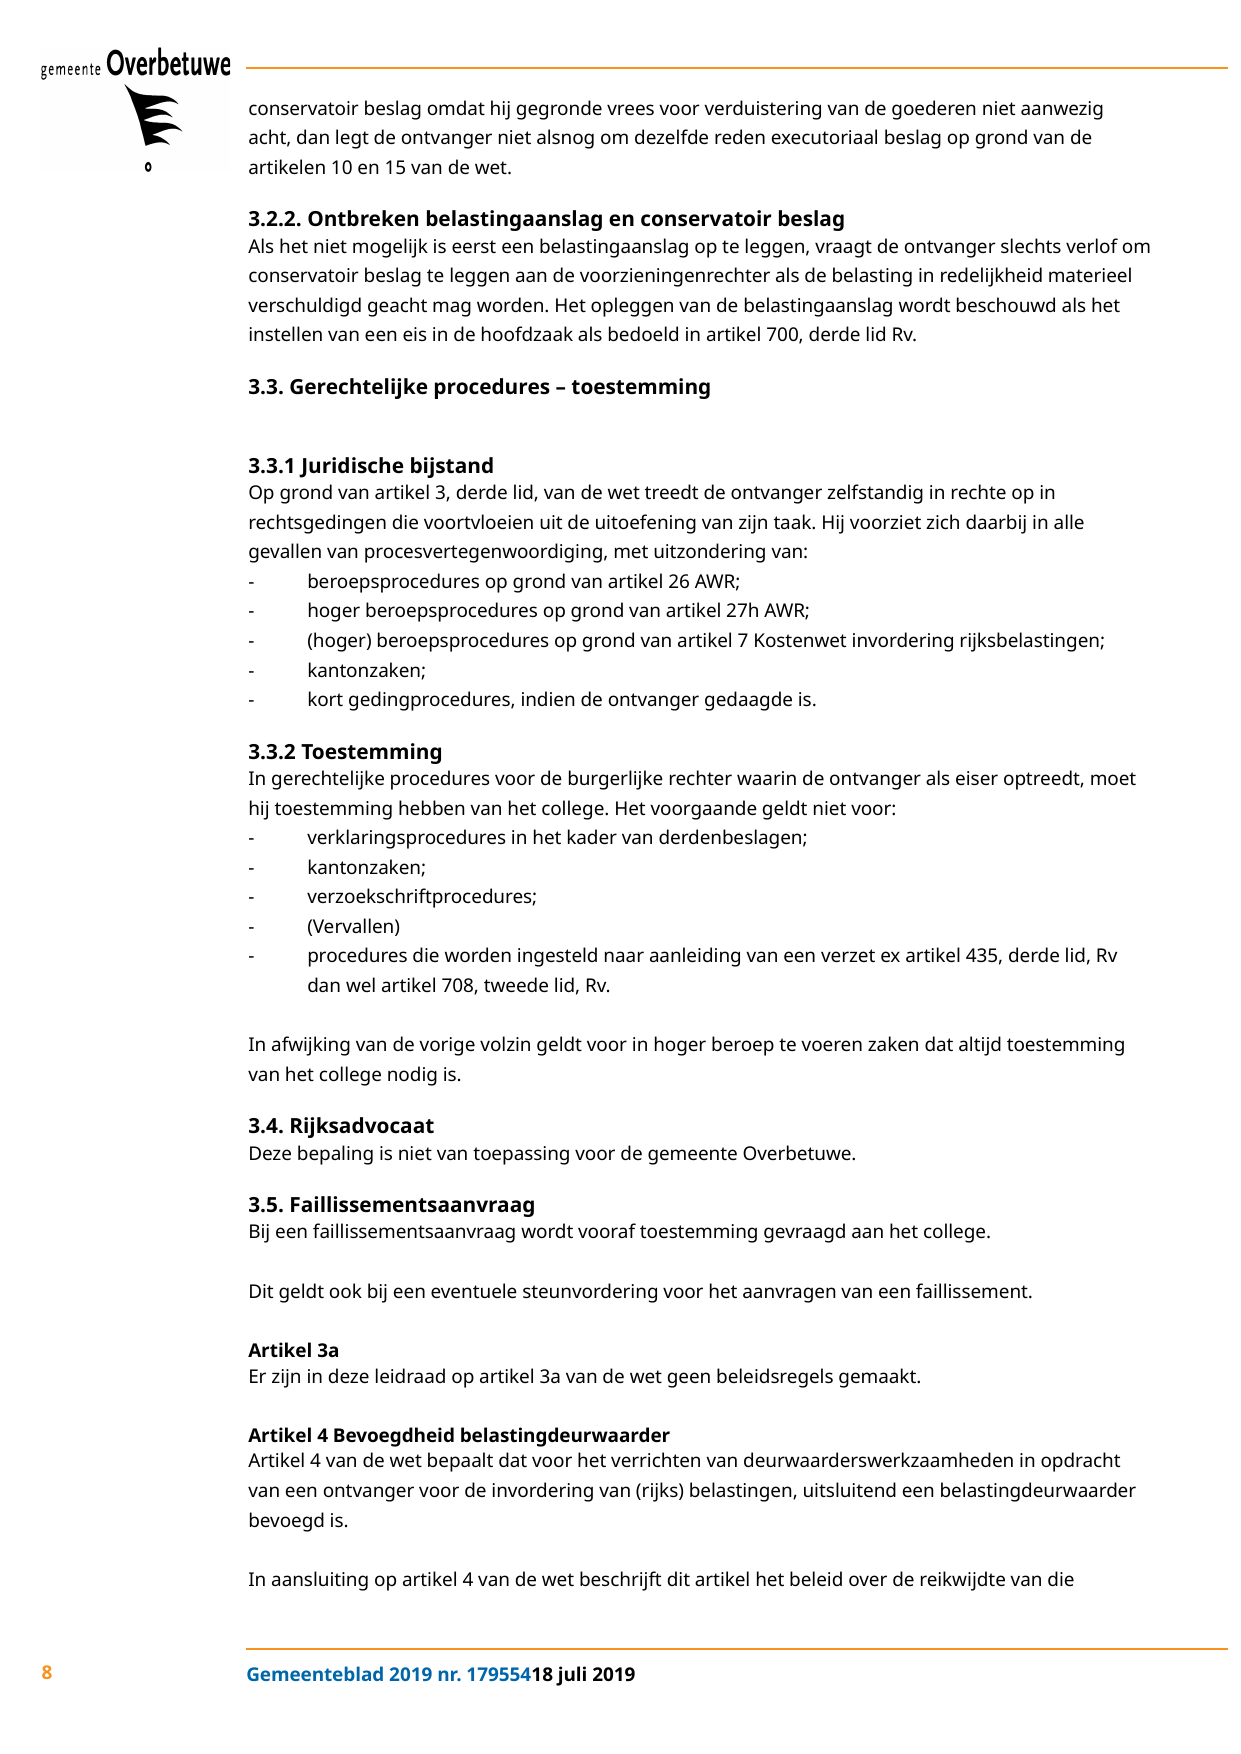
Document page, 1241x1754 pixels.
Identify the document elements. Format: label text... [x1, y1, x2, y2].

text In afwijking van de vorige volzin geldt voor in hoger beroep te voeren zaken dat altijd toestemming van het college nodig is. [248, 1031, 1152, 1087]
text In gerechtelijke procedures voor de burgerlijke rechter waarin de ontvanger als eiser optreedt, moet hij toestemming hebben van het college. Het voorgaande geldt niet voor: [248, 765, 1152, 821]
text Er zijn in deze leidraad op artikel 3a van de wet geen beleidsregels gemaakt. [248, 1363, 1152, 1388]
list hoger beroepsprocedures op grond van artikel 27h AWR; [248, 598, 1152, 623]
text 3.5. Faillissementsaanvraag [248, 1190, 1152, 1219]
list kantonzaken; [248, 854, 1152, 880]
list kort gedingprocedures, indien de ontvanger gedaagde is. [248, 686, 1152, 712]
text conservatoir beslag omdat hij gegronde vrees voor verduistering van de goederen niet aanwezig acht, dan legt de ontvanger niet alsnog om dezelfde reden executoriaal beslag op grond van de artikelen 10 en 15 van de wet. [248, 95, 1152, 180]
text 3.3. Gerechtelijke procedures – toestemming [248, 372, 1152, 400]
text 3.2.2. Ontbreken belastingaanslag en conservatoir beslag [248, 204, 1152, 233]
text 3.4. Rijksadvocaat [248, 1111, 1152, 1140]
list kantonzaken; [248, 657, 1152, 682]
text In aansluiting op artikel 4 van de wet beschrijft dit artikel het beleid over de reikwijdte van die [248, 1566, 1152, 1592]
list procedures die worden ingesteld naar aanleiding van een verzet ex artikel 435, derde lid, Rv dan wel artikel 708, tweede lid, Rv. [248, 943, 1152, 998]
text Artikel 3a [248, 1337, 1152, 1363]
text Als het niet mogelijk is eerst een belastingaanslag op te leggen, vraagt de ontvanger slechts verlof om conservatoir beslag te leggen aan de voorzieningenrechter als de belasting in redelijkheid materieel verschuldigd geacht mag worden. Het opleggen van de belastingaanslag wordt beschouwd als het instellen van een eis in de hoofdzaak als bedoeld in artikel 700, derde lid Rv. [248, 233, 1152, 347]
text Op grond van artikel 3, derde lid, van de wet treedt de ontvanger zelfstandig in rechte op in rechtsgedingen die voortvloeien uit de uitoefening van zijn taak. Hij voorziet zich daarbij in alle gevallen van procesvertegenwoordiging, met uitzondering van: [248, 479, 1152, 564]
text Artikel 4 van de wet bepaalt dat voor het verrichten van deurwaarderswerkzaamheden in opdracht van een ontvanger voor de invordering van (rijks) belastingen, uitsluitend een belastingdeurwaarder bevoegd is. [248, 1448, 1152, 1533]
list (hoger) beroepsprocedures op grond van artikel 7 Kostenwet invordering rijksbelastingen; [248, 627, 1152, 653]
text Artikel 4 Bevoegdheid belastingdeurwaarder [248, 1422, 1152, 1448]
list verklaringsprocedures in het kader van derdenbeslagen; [248, 824, 1152, 850]
list beroepsprocedures op grond van artikel 26 AWR; [248, 568, 1152, 594]
text 3.3.1 Juridische bijstand [248, 451, 1152, 479]
text Bij een faillissementsaanvraag wordt vooraf toestemming gevraagd aan het college. [248, 1219, 1152, 1244]
list verzoekschriftprocedures; [248, 883, 1152, 909]
text Dit geldt ook bij een eventuele steunvordering voor het aanvragen van een faillissement. [248, 1278, 1152, 1304]
list (Vervallen) [248, 913, 1152, 939]
text 3.3.2 Toestemming [248, 737, 1152, 765]
picture [41, 47, 231, 172]
text Deze bepaling is niet van toepassing voor de gemeente Overbetuwe. [248, 1140, 1152, 1166]
